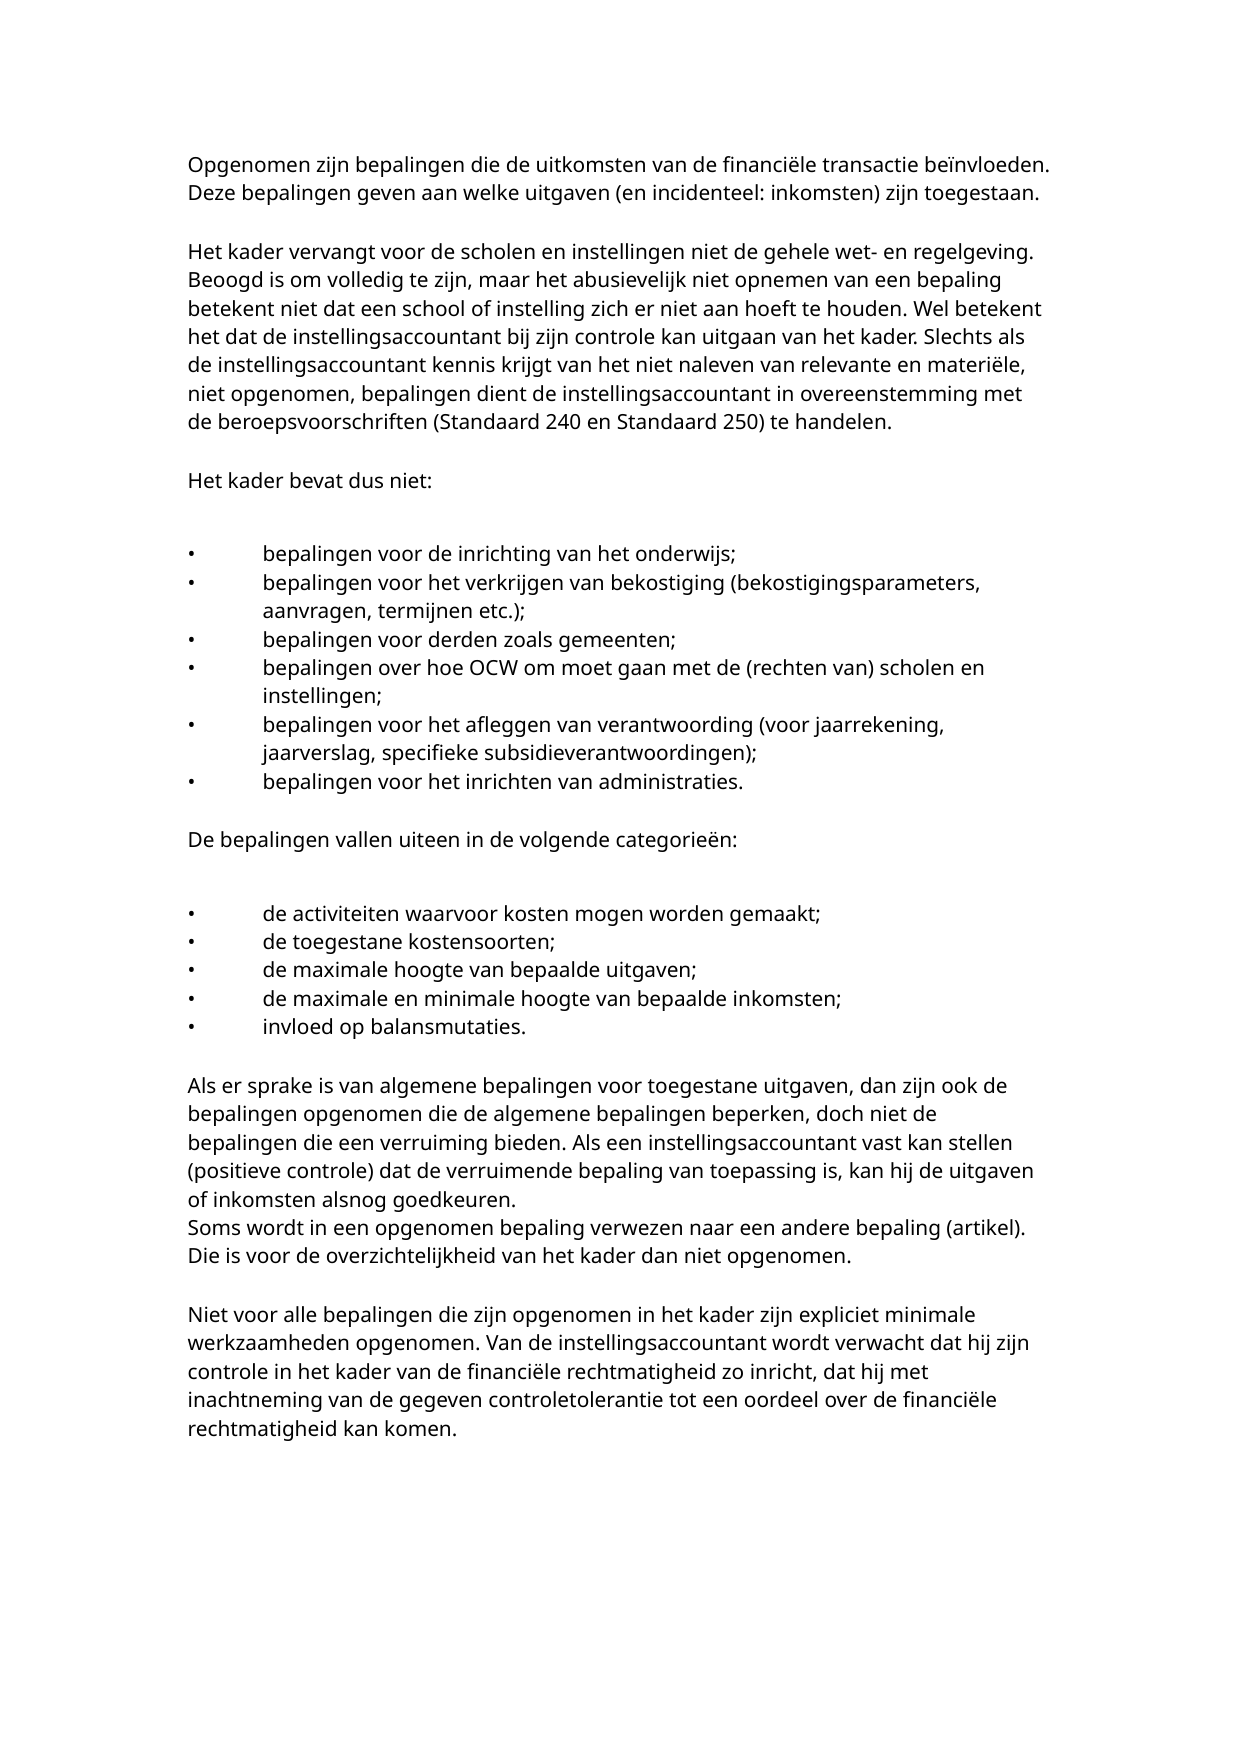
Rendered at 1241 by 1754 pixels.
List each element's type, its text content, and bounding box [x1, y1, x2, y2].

list de maximale hoogte van bepaalde uitgaven; [187, 956, 1053, 984]
list bepalingen over hoe OCW om moet gaan met de (rechten van) scholen en instellingen; [187, 653, 1053, 710]
list de toegestane kostensoorten; [187, 927, 1053, 956]
text Het kader bevat dus niet: [187, 466, 1053, 494]
list invloed op balansmutaties. [187, 1012, 1053, 1041]
list bepalingen voor het inrichten van administraties. [187, 767, 1053, 795]
list bepalingen voor het verkrijgen van bekostiging (bekostigingsparameters, aanvragen, termijnen etc.); [187, 568, 1053, 625]
list bepalingen voor de inrichting van het onderwijs; [187, 539, 1053, 568]
list de maximale en minimale hoogte van bepaalde inkomsten; [187, 984, 1053, 1012]
list bepalingen voor derden zoals gemeenten; [187, 625, 1053, 653]
list bepalingen voor het afleggen van verantwoording (voor jaarrekening, jaarverslag, specifieke subsidieverantwoordingen); [187, 710, 1053, 767]
text De bepalingen vallen uiteen in de volgende categorieën: [187, 825, 1053, 854]
text Het kader vervangt voor de scholen en instellingen niet de gehele wet- en regelgeving. Beoogd is om volledig te zijn, maar het abusievelijk niet opnemen van een bepaling betekent niet dat een school of instelling zich er niet aan hoeft te houden. Wel betekent het dat de instellingsaccountant bij zijn controle kan uitgaan van het kader. Slechts als de instellingsaccountant kennis krijgt van het niet naleven van relevante en materiële, niet opgenomen, bepalingen dient de instellingsaccountant in overeenstemming met de beroepsvoorschriften (Standaard 240 en Standaard 250) te handelen. [187, 237, 1053, 436]
list de activiteiten waarvoor kosten mogen worden gemaakt; [187, 899, 1053, 927]
text Niet voor alle bepalingen die zijn opgenomen in het kader zijn expliciet minimale werkzaamheden opgenomen. Van de instellingsaccountant wordt verwacht dat hij zijn controle in het kader van de financiële rechtmatigheid zo inricht, dat hij met inachtneming van de gegeven controletolerantie tot een oordeel over de financiële rechtmatigheid kan komen. [187, 1300, 1053, 1442]
text Soms wordt in een opgenomen bepaling verwezen naar een andere bepaling (artikel). Die is voor de overzichtelijkheid van het kader dan niet opgenomen. [187, 1213, 1053, 1270]
text Opgenomen zijn bepalingen die de uitkomsten van de financiële transactie beïnvloeden. Deze bepalingen geven aan welke uitgaven (en incidenteel: inkomsten) zijn toegestaan. [187, 150, 1053, 207]
text Als er sprake is van algemene bepalingen voor toegestane uitgaven, dan zijn ook de bepalingen opgenomen die de algemene bepalingen beperken, doch niet de bepalingen die een verruiming bieden. Als een instellingsaccountant vast kan stellen (positieve controle) dat de verruimende bepaling van toepassing is, kan hij de uitgaven of inkomsten alsnog goedkeuren. [187, 1071, 1053, 1213]
